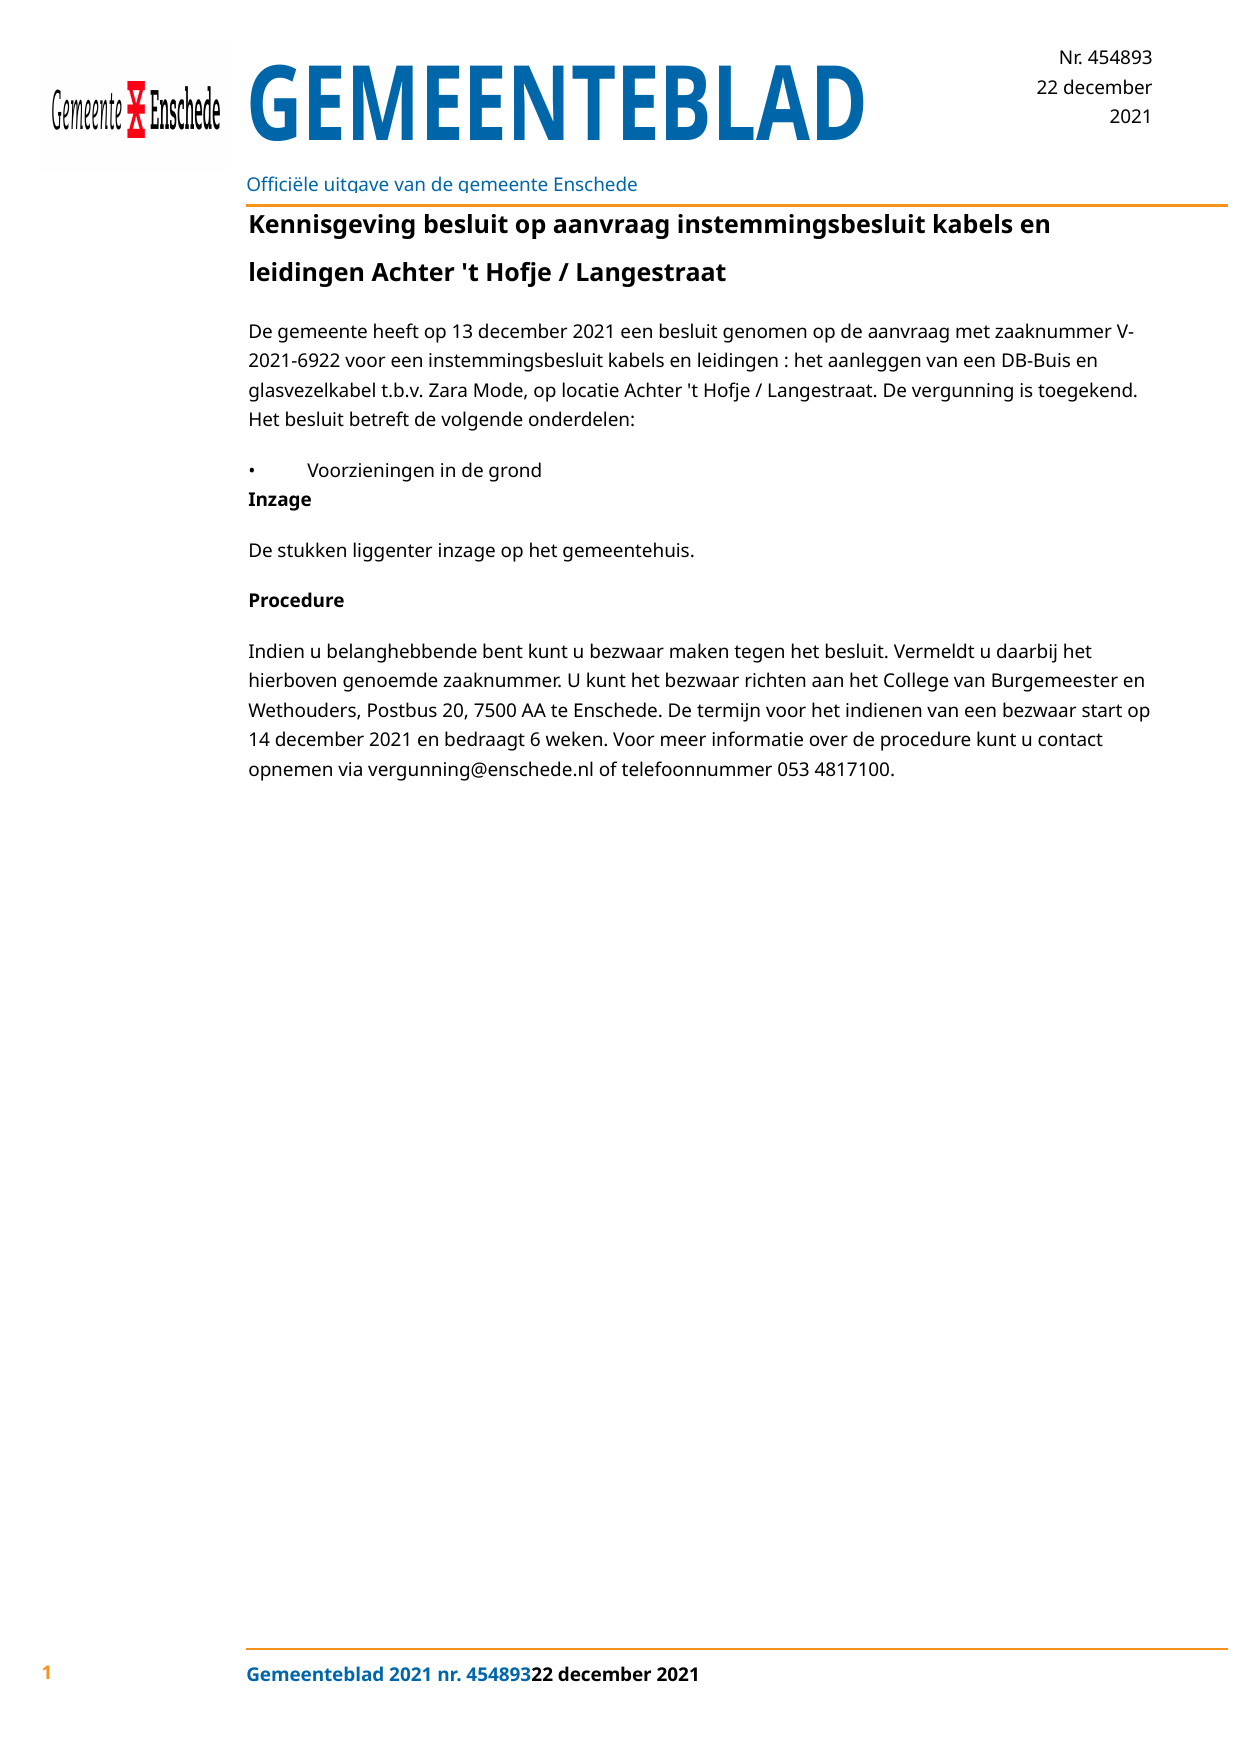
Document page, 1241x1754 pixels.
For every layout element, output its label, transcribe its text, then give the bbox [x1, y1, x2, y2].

text Inzage [248, 487, 1152, 512]
text De gemeente heeft op 13 december 2021 een besluit genomen op de aanvraag met zaaknummer V-2021-6922 voor een instemmingsbesluit kabels en leidingen : het aanleggen van een DB-Buis en glasvezelkabel t.b.v. Zara Mode, op locatie Achter 't Hofje / Langestraat. De vergunning is toegekend. Het besluit betreft de volgende onderdelen: [248, 318, 1152, 432]
text Procedure [248, 587, 1152, 613]
text De stukken liggenter inzage op het gemeentehuis. [248, 537, 1152, 563]
list Voorzieningen in de grond [248, 457, 1152, 483]
text Kennisgeving besluit op aanvraag instemmingsbesluit kabels en leidingen Achter 't Hofje / Langestraat [248, 207, 1152, 288]
text Indien u belanghebbende bent kunt u bezwaar maken tegen het besluit. Vermeldt u daarbij het hierboven genoemde zaaknummer. U kunt het bezwaar richten aan het College van Burgemees­ter en Wethouders, Postbus 20, 7500 AA te Enschede. De termijn voor het indienen van een bezwaar start op 14 december 2021 en bedraagt 6 weken. Voor meer informatie over de procedure kunt u contact opnemen via vergunning@enschede.nl of telefoonnummer 053 4817100. [248, 638, 1152, 782]
picture [41, 47, 231, 172]
